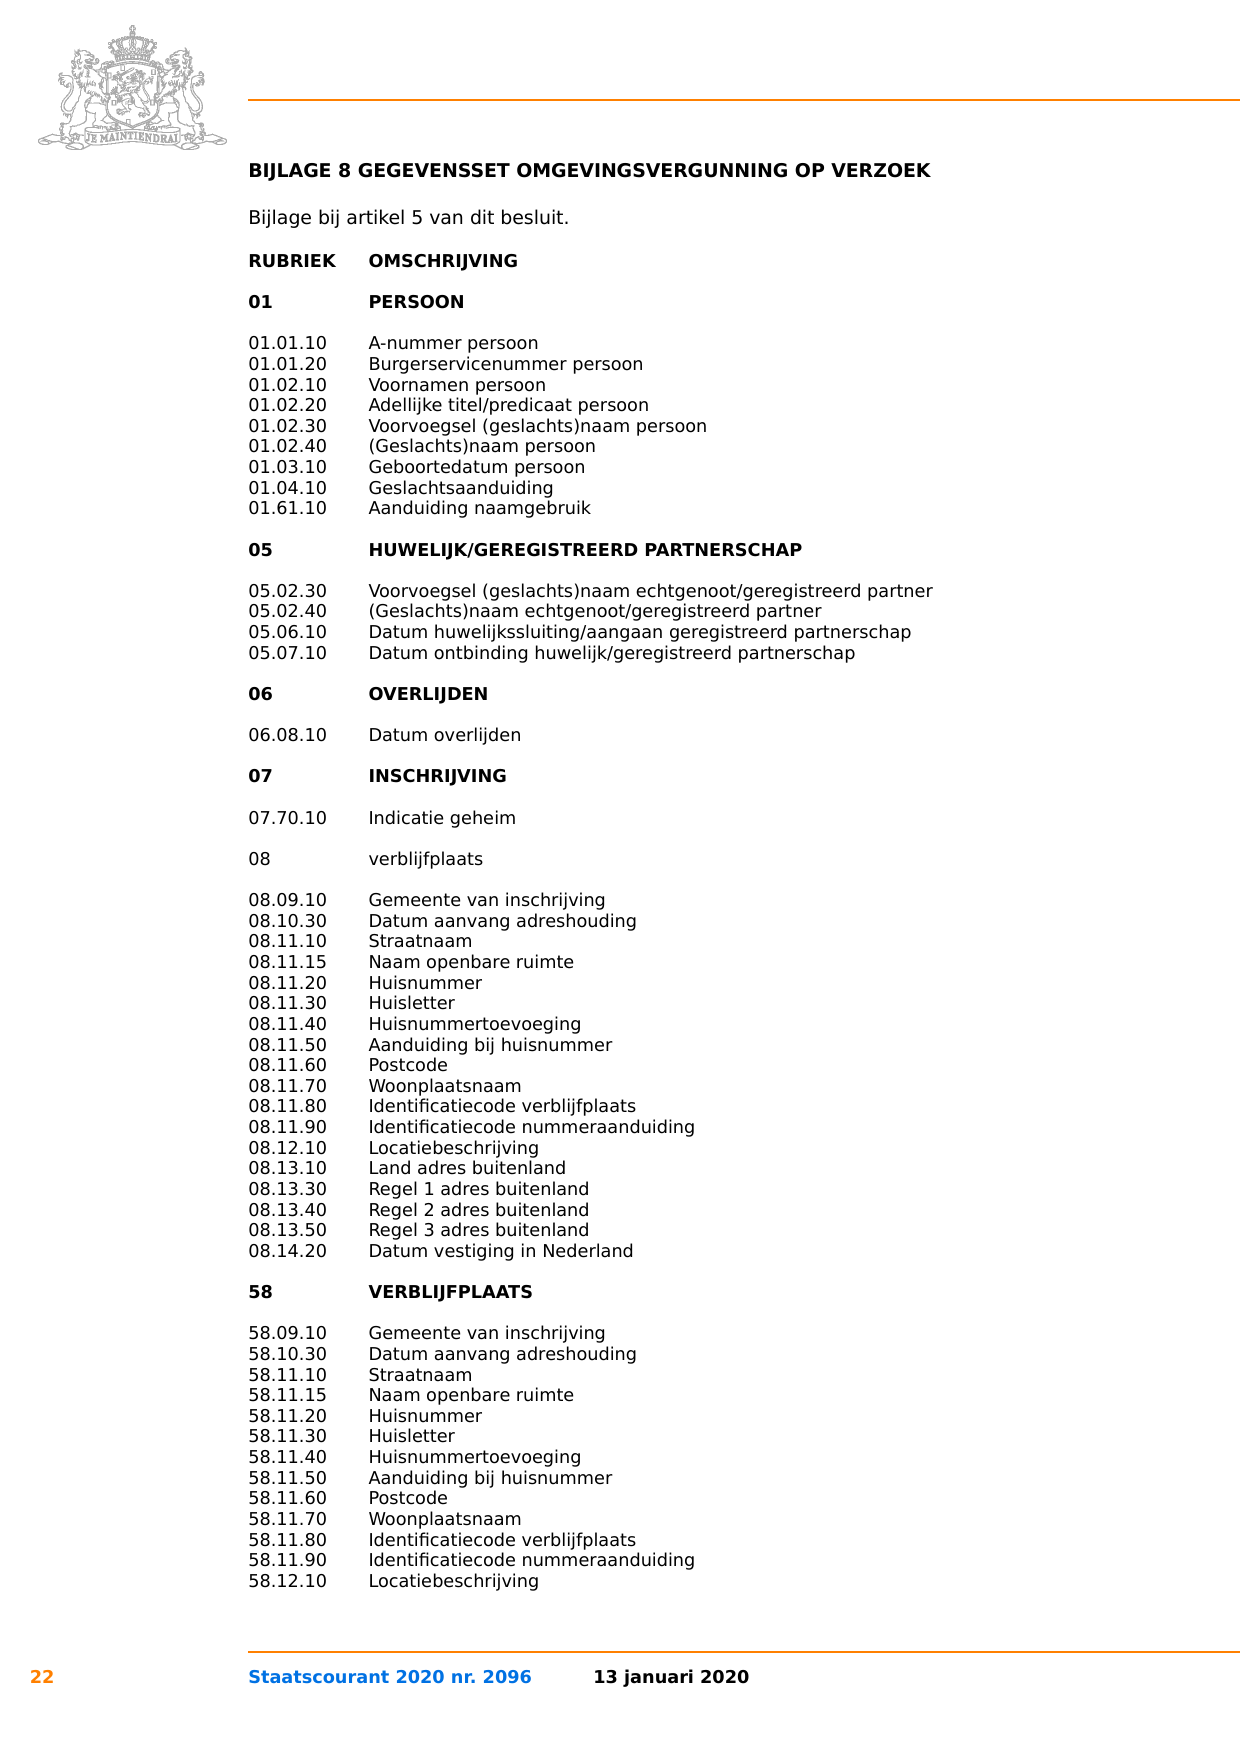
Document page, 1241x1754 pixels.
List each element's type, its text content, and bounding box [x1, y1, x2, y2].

table_cell [363, 313, 1163, 333]
table_cell Adellijke titel/predicaat persoon [363, 395, 1163, 416]
table_cell Regel 2 adres buitenland [363, 1200, 1163, 1220]
table_header RUBRIEK [248, 251, 362, 271]
table_cell [248, 705, 362, 725]
table_cell Straatnaam [363, 1365, 1163, 1385]
table_cell [363, 560, 1163, 581]
picture [38, 25, 227, 150]
table_cell Datum vestiging in Nederland [363, 1241, 1163, 1261]
table_cell A-nummer persoon [363, 333, 1163, 354]
table_cell [248, 271, 362, 292]
table_cell Locatiebeschrijving [363, 1571, 1163, 1591]
table_cell HUWELIJK/GEREGISTREERD PARTNERSCHAP [363, 540, 1163, 560]
table_cell Naam openbare ruimte [363, 1385, 1163, 1406]
table_cell Identificatiecode verblijfplaats [363, 1530, 1163, 1550]
table_cell Identificatiecode nummeraanduiding [363, 1117, 1163, 1138]
table_cell 05.02.40 [248, 601, 362, 622]
table_cell 58.11.40 [248, 1447, 362, 1468]
table_cell OVERLIJDEN [363, 684, 1163, 704]
table_cell Indicatie geheim [363, 808, 1163, 828]
table_cell 08.11.50 [248, 1035, 362, 1055]
table_cell Identificatiecode verblijfplaats [363, 1096, 1163, 1117]
table_cell 08.13.50 [248, 1220, 362, 1241]
table_cell 05 [248, 540, 362, 560]
table_cell 08.14.20 [248, 1241, 362, 1261]
table_cell Gemeente van inschrijving [363, 1323, 1163, 1344]
table_cell [363, 1303, 1163, 1323]
table_cell 08.11.30 [248, 993, 362, 1014]
table_cell 08.11.70 [248, 1076, 362, 1096]
table_cell 07 [248, 766, 362, 787]
table_cell 08.11.15 [248, 952, 362, 973]
table_cell 58.12.10 [248, 1571, 362, 1591]
table_cell 08.11.20 [248, 973, 362, 993]
table_cell Voorvoegsel (geslachts)naam echtgenoot/geregistreerd partner [363, 581, 1163, 601]
table_cell 08.13.30 [248, 1179, 362, 1199]
table_cell 58.11.20 [248, 1406, 362, 1426]
table_cell 01.03.10 [248, 457, 362, 478]
table_cell Geslachtsaanduiding [363, 478, 1163, 498]
table_cell Regel 1 adres buitenland [363, 1179, 1163, 1199]
table_cell Straatnaam [363, 931, 1163, 952]
table_cell 05.07.10 [248, 643, 362, 663]
table_cell Huisnummer [363, 1406, 1163, 1426]
table_cell Locatiebeschrijving [363, 1138, 1163, 1158]
table_cell Regel 3 adres buitenland [363, 1220, 1163, 1241]
table_cell [248, 1303, 362, 1323]
table_cell 08.09.10 [248, 890, 362, 911]
table_cell 05.02.30 [248, 581, 362, 601]
table_cell 58.11.90 [248, 1550, 362, 1571]
table_cell Aanduiding bij huisnummer [363, 1468, 1163, 1488]
table_cell 08.12.10 [248, 1138, 362, 1158]
table_cell 01.01.10 [248, 333, 362, 354]
table_cell (Geslachts)naam persoon [363, 436, 1163, 457]
table_cell [248, 313, 362, 333]
table_cell Datum huwelijkssluiting/aangaan geregistreerd partnerschap [363, 622, 1163, 643]
table_cell [363, 663, 1163, 684]
table_cell 08.10.30 [248, 911, 362, 931]
table_cell [363, 1261, 1163, 1282]
table_cell 08.13.40 [248, 1200, 362, 1220]
table_cell 05.06.10 [248, 622, 362, 643]
table_cell 58 [248, 1282, 362, 1303]
table_cell [363, 519, 1163, 539]
table_cell [248, 746, 362, 766]
table_cell Datum ontbinding huwelijk/geregistreerd partnerschap [363, 643, 1163, 663]
table_cell 08.11.40 [248, 1014, 362, 1034]
table_cell 08.11.10 [248, 931, 362, 952]
table_cell 08.11.90 [248, 1117, 362, 1138]
table_cell [248, 1261, 362, 1282]
table_cell [248, 519, 362, 539]
table_cell 01.02.10 [248, 375, 362, 395]
table_cell 01.02.30 [248, 416, 362, 436]
table_cell Huisnummer [363, 973, 1163, 993]
table_cell 08 [248, 849, 362, 869]
table_cell Voorvoegsel (geslachts)naam persoon [363, 416, 1163, 436]
table_cell INSCHRIJVING [363, 766, 1163, 787]
table_cell Aanduiding bij huisnummer [363, 1035, 1163, 1055]
table_cell verblijfplaats [363, 849, 1163, 869]
table_cell 58.11.80 [248, 1530, 362, 1550]
table_cell Identificatiecode nummeraanduiding [363, 1550, 1163, 1571]
text Bijlage bij artikel 5 van dit besluit. [248, 207, 1163, 229]
subtitle BIJLAGE 8 GEGEVENSSET OMGEVINGSVERGUNNING OP VERZOEK [248, 160, 1163, 182]
table_cell [363, 746, 1163, 766]
table_cell Postcode [363, 1055, 1163, 1076]
table_cell 01.04.10 [248, 478, 362, 498]
table_cell 06.08.10 [248, 725, 362, 746]
table_cell 01.02.40 [248, 436, 362, 457]
table_cell 58.11.70 [248, 1509, 362, 1529]
table_cell [363, 828, 1163, 849]
table_cell Geboortedatum persoon [363, 457, 1163, 478]
table_cell VERBLIJFPLAATS [363, 1282, 1163, 1303]
table_cell [363, 787, 1163, 808]
table_cell 58.11.60 [248, 1488, 362, 1509]
table_cell 08.11.60 [248, 1055, 362, 1076]
table_cell 08.11.80 [248, 1096, 362, 1117]
table_cell [248, 787, 362, 808]
table_cell 01.61.10 [248, 498, 362, 519]
table_cell 01.01.20 [248, 354, 362, 374]
table_cell Huisletter [363, 1426, 1163, 1447]
table_cell Naam openbare ruimte [363, 952, 1163, 973]
table_cell (Geslachts)naam echtgenoot/geregistreerd partner [363, 601, 1163, 622]
table_cell 58.11.10 [248, 1365, 362, 1385]
table_cell [248, 828, 362, 849]
table_cell 08.13.10 [248, 1158, 362, 1179]
table_cell 58.11.50 [248, 1468, 362, 1488]
table_cell Postcode [363, 1488, 1163, 1509]
table_cell Burgerservicenummer persoon [363, 354, 1163, 374]
table_cell 01 [248, 292, 362, 313]
table_cell 07.70.10 [248, 808, 362, 828]
table_cell Land adres buitenland [363, 1158, 1163, 1179]
table_cell 58.11.30 [248, 1426, 362, 1447]
table_cell Woonplaatsnaam [363, 1509, 1163, 1529]
table_cell 58.10.30 [248, 1344, 362, 1364]
table_cell [248, 870, 362, 890]
table_cell Datum aanvang adreshouding [363, 1344, 1163, 1364]
table_cell Huisletter [363, 993, 1163, 1014]
table_cell 58.09.10 [248, 1323, 362, 1344]
table_cell PERSOON [363, 292, 1163, 313]
table_cell Voornamen persoon [363, 375, 1163, 395]
table_cell [363, 870, 1163, 890]
table_cell [363, 705, 1163, 725]
table_cell Gemeente van inschrijving [363, 890, 1163, 911]
table_header OMSCHRIJVING [363, 251, 1163, 271]
table_cell Datum overlijden [363, 725, 1163, 746]
table_cell Datum aanvang adreshouding [363, 911, 1163, 931]
table_cell Woonplaatsnaam [363, 1076, 1163, 1096]
table_cell [248, 560, 362, 581]
table_cell 01.02.20 [248, 395, 362, 416]
table_cell [248, 663, 362, 684]
table_cell Huisnummertoevoeging [363, 1014, 1163, 1034]
table_cell 06 [248, 684, 362, 704]
table_cell Aanduiding naamgebruik [363, 498, 1163, 519]
table_cell Huisnummertoevoeging [363, 1447, 1163, 1468]
table_cell [363, 271, 1163, 292]
table_cell 58.11.15 [248, 1385, 362, 1406]
